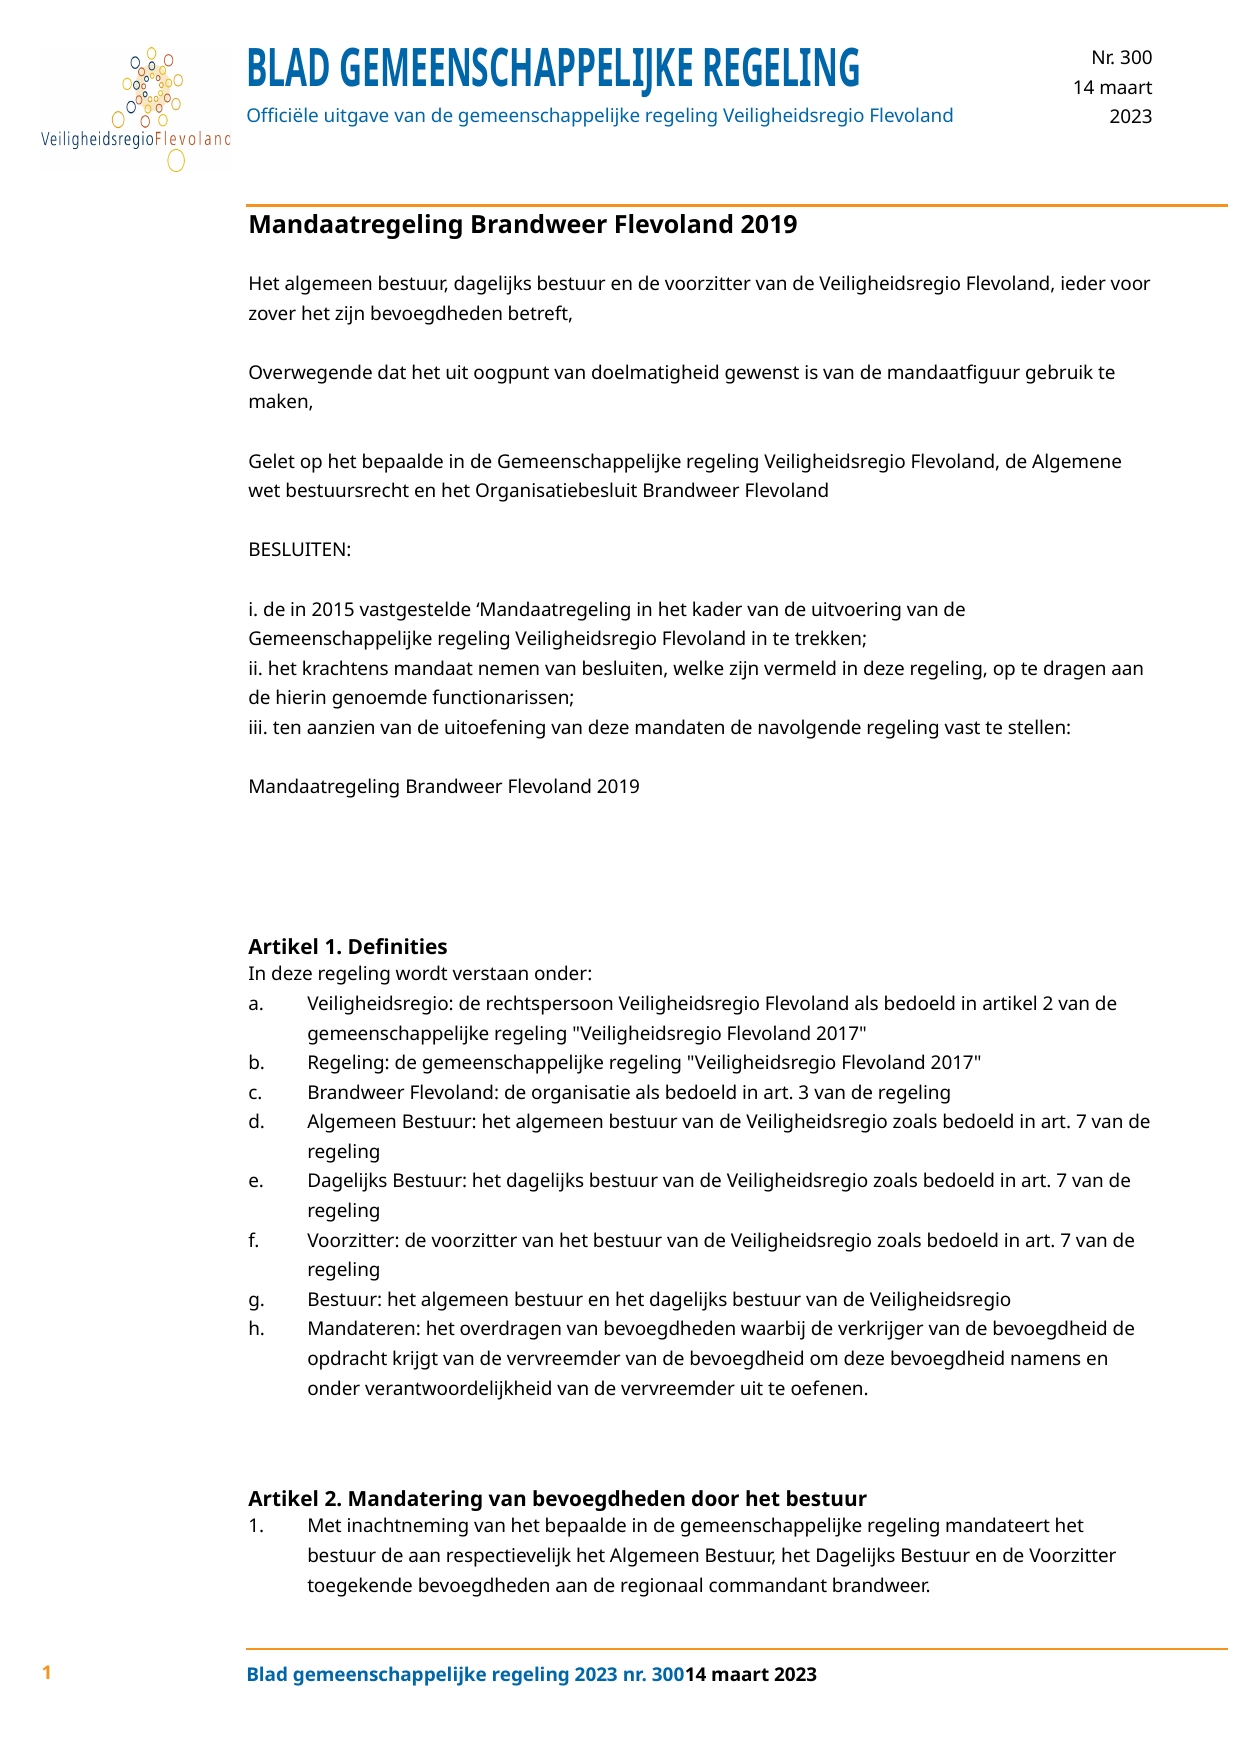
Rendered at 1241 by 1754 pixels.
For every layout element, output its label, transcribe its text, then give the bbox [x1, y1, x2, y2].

text Overwegende dat het uit oogpunt van doelmatigheid gewenst is van de mandaatfiguur gebruik te maken, [248, 359, 1152, 414]
text Mandaatregeling Brandweer Flevoland 2019 [248, 773, 1152, 799]
list Mandateren: het overdragen van bevoegdheden waarbij de verkrijger van de bevoegdheid de opdracht krijgt van de vervreemder van de bevoegdheid om deze bevoegdheid namens en onder verantwoordelijkheid van de vervreemder uit te oefenen. [248, 1316, 1152, 1400]
list Brandweer Flevoland: de organisatie als bedoeld in art. 3 van de regeling [248, 1079, 1152, 1104]
text ii. het krachtens mandaat nemen van besluiten, welke zijn vermeld in deze regeling, op te dragen aan de hierin genoemde functionarissen; [248, 655, 1152, 710]
list Dagelijks Bestuur: het dagelijks bestuur van de Veiligheidsregio zoals bedoeld in art. 7 van de regeling [248, 1168, 1152, 1223]
text iii. ten aanzien van de uitoefening van deze mandaten de navolgende regeling vast te stellen: [248, 714, 1152, 740]
text Artikel 2. Mandatering van bevoegdheden door het bestuur [248, 1484, 1152, 1513]
text Het algemeen bestuur, dagelijks bestuur en de voorzitter van de Veiligheidsregio Flevoland, ieder voor zover het zijn bevoegdheden betreft, [248, 270, 1152, 326]
list Met inachtneming van het bepaalde in de gemeenschappelijke regeling mandateert het bestuur de aan respectievelijk het Algemeen Bestuur, het Dagelijks Bestuur en de Voorzitter toegekende bevoegdheden aan de regionaal commandant brandweer. [248, 1513, 1152, 1598]
text Mandaatregeling Brandweer Flevoland 2019 [248, 207, 1152, 241]
text BESLUITEN: [248, 537, 1152, 562]
list Veiligheidsregio: de rechtspersoon Veiligheidsregio Flevoland als bedoeld in artikel 2 van de gemeenschappelijke regeling "Veiligheidsregio Flevoland 2017" [248, 990, 1152, 1045]
text Artikel 1. Definities [248, 932, 1152, 961]
list Voorzitter: de voorzitter van het bestuur van de Veiligheidsregio zoals bedoeld in art. 7 van de regeling [248, 1227, 1152, 1282]
picture [41, 47, 231, 172]
text In deze regeling wordt verstaan onder: [248, 961, 1152, 986]
list Regeling: de gemeenschappelijke regeling "Veiligheidsregio Flevoland 2017" [248, 1049, 1152, 1075]
list Algemeen Bestuur: het algemeen bestuur van de Veiligheidsregio zoals bedoeld in art. 7 van de regeling [248, 1108, 1152, 1164]
text i. de in 2015 vastgestelde ‘Mandaatregeling in het kader van de uitvoering van de Gemeenschappelijke regeling Veiligheidsregio Flevoland in te trekken; [248, 596, 1152, 651]
list Bestuur: het algemeen bestuur en het dagelijks bestuur van de Veiligheidsregio [248, 1286, 1152, 1312]
text Gelet op het bepaalde in de Gemeenschappelijke regeling Veiligheidsregio Flevoland, de Algemene wet bestuursrecht en het Organisatiebesluit Brandweer Flevoland [248, 448, 1152, 503]
